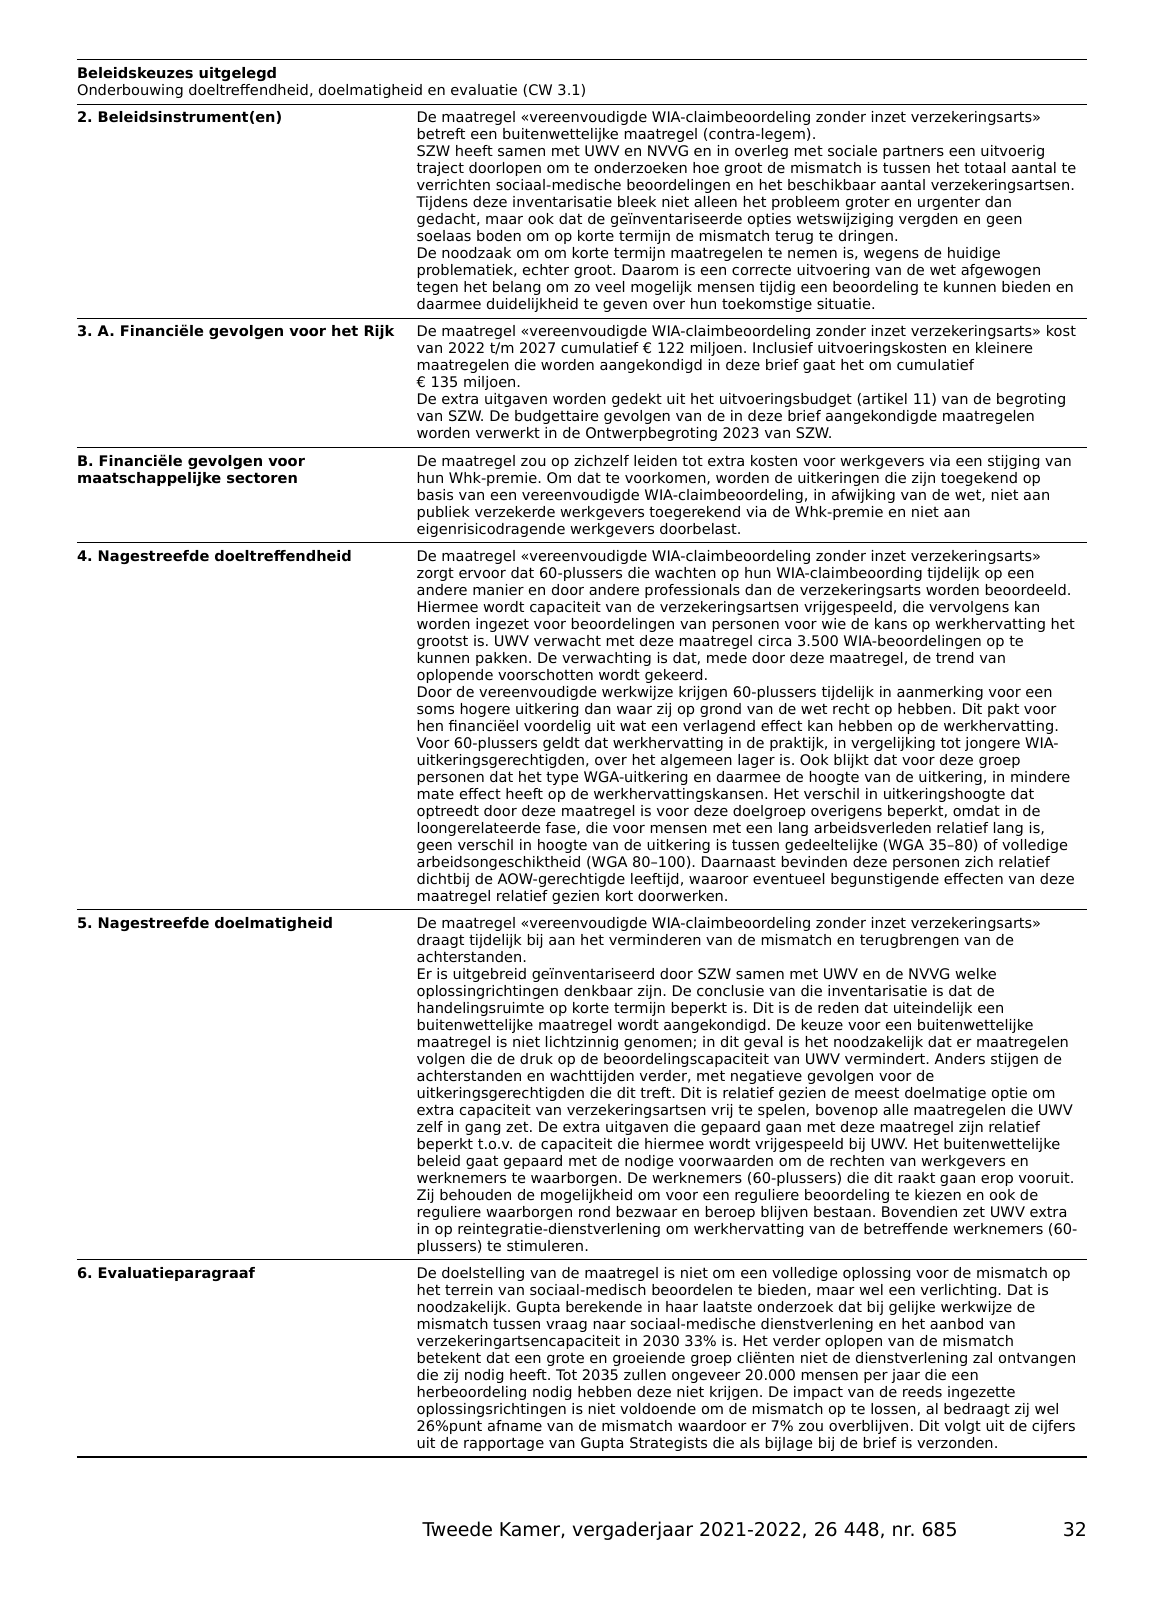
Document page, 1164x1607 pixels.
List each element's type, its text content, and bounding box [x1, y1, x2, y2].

table_cell 6. Evaluatieparagraaf [77, 1260, 410, 1456]
table_cell De maatregel «vereenvoudigde WIA-claimbeoordeling zonder inzet verzekeringsarts» kost van 2022 t/m 2027 cumulatief € 122 miljoen. Inclusief uitvoeringskosten en kleinere maatregelen die worden aangekondigd in deze brief gaat het om cumulatief € 135 miljoen. De extra uitgaven worden gedekt uit het uitvoeringsbudget (artikel 11) van de begroting van SZW. De budgettaire gevolgen van de in deze brief aangekondigde maatregelen worden verwerkt in de Ontwerpbegroting 2023 van SZW. [410, 319, 1087, 447]
table_cell B. Financiële gevolgen voor maatschappelijke sectoren [77, 448, 410, 542]
table_cell De maatregel «vereenvoudigde WIA-claimbeoordeling zonder inzet verzekeringsarts» betreft een buitenwettelijke maatregel (contra-legem). SZW heeft samen met UWV en NVVG en in overleg met sociale partners een uitvoerig traject doorlopen om te onderzoeken hoe groot de mismatch is tussen het totaal aantal te verrichten sociaal-medische beoordelingen en het beschikbaar aantal verzekeringsartsen. Tijdens deze inventarisatie bleek niet alleen het probleem groter en urgenter dan gedacht, maar ook dat de geïnventariseerde opties wetswijziging vergden en geen soelaas boden om op korte termijn de mismatch terug te dringen. De noodzaak om om korte termijn maatregelen te nemen is, wegens de huidige problematiek, echter groot. Daarom is een correcte uitvoering van de wet afgewogen tegen het belang om zo veel mogelijk mensen tijdig een beoordeling te kunnen bieden en daarmee duidelijkheid te geven over hun toekomstige situatie. [410, 105, 1087, 318]
table_cell 5. Nagestreefde doelmatigheid [77, 910, 410, 1259]
table_header Beleidskeuzes uitgelegd Onderbouwing doeltreffendheid, doelmatigheid en evaluatie (CW 3.1) [77, 60, 1087, 103]
table_cell 4. Nagestreefde doeltreffendheid [77, 543, 410, 909]
table_cell 3. A. Financiële gevolgen voor het Rijk [77, 319, 410, 447]
table_cell De maatregel «vereenvoudigde WIA-claimbeoordeling zonder inzet verzekeringsarts» draagt tijdelijk bij aan het verminderen van de mismatch en terugbrengen van de achterstanden. Er is uitgebreid geïnventariseerd door SZW samen met UWV en de NVVG welke oplossingrichtingen denkbaar zijn. De conclusie van die inventarisatie is dat de handelingsruimte op korte termijn beperkt is. Dit is de reden dat uiteindelijk een buitenwettelijke maatregel wordt aangekondigd. De keuze voor een buitenwettelijke maatregel is niet lichtzinnig genomen; in dit geval is het noodzakelijk dat er maatregelen volgen die de druk op de beoordelingscapaciteit van UWV vermindert. Anders stijgen de achterstanden en wachttijden verder, met negatieve gevolgen voor de uitkeringsgerechtigden die dit treft. Dit is relatief gezien de meest doelmatige optie om extra capaciteit van verzekeringsartsen vrij te spelen, bovenop alle maatregelen die UWV zelf in gang zet. De extra uitgaven die gepaard gaan met deze maatregel zijn relatief beperkt t.o.v. de capaciteit die hiermee wordt vrijgespeeld bij UWV. Het buitenwettelijke beleid gaat gepaard met de nodige voorwaarden om de rechten van werkgevers en werknemers te waarborgen. De werknemers (60-plussers) die dit raakt gaan erop vooruit. Zij behouden de mogelijkheid om voor een reguliere beoordeling te kiezen en ook de reguliere waarborgen rond bezwaar en beroep blijven bestaan. Bovendien zet UWV extra in op reintegratie-dienstverlening om werkhervatting van de betreffende werknemers (60-plussers) te stimuleren. [410, 910, 1087, 1259]
table_cell De maatregel «vereenvoudigde WIA-claimbeoordeling zonder inzet verzekeringsarts» zorgt ervoor dat 60-plussers die wachten op hun WIA-claimbeoording tijdelijk op een andere manier en door andere professionals dan de verzekeringsarts worden beoordeeld. Hiermee wordt capaciteit van de verzekeringsartsen vrijgespeeld, die vervolgens kan worden ingezet voor beoordelingen van personen voor wie de kans op werkhervatting het grootst is. UWV verwacht met deze maatregel circa 3.500 WIA-beoordelingen op te kunnen pakken. De verwachting is dat, mede door deze maatregel, de trend van oplopende voorschotten wordt gekeerd. Door de vereenvoudigde werkwijze krijgen 60-plussers tijdelijk in aanmerking voor een soms hogere uitkering dan waar zij op grond van de wet recht op hebben. Dit pakt voor hen financiëel voordelig uit wat een verlagend effect kan hebben op de werkhervatting. Voor 60-plussers geldt dat werkhervatting in de praktijk, in vergelijking tot jongere WIA-uitkeringsgerechtigden, over het algemeen lager is. Ook blijkt dat voor deze groep personen dat het type WGA-uitkering en daarmee de hoogte van de uitkering, in mindere mate effect heeft op de werkhervattingskansen. Het verschil in uitkeringshoogte dat optreedt door deze maatregel is voor deze doelgroep overigens beperkt, omdat in de loongerelateerde fase, die voor mensen met een lang arbeidsverleden relatief lang is, geen verschil in hoogte van de uitkering is tussen gedeeltelijke (WGA 35–80) of volledige arbeidsongeschiktheid (WGA 80–100). Daarnaast bevinden deze personen zich relatief dichtbij de AOW-gerechtigde leeftijd, waaroor eventueel begunstigende effecten van deze maatregel relatief gezien kort doorwerken. [410, 543, 1087, 909]
table_cell De doelstelling van de maatregel is niet om een volledige oplossing voor de mismatch op het terrein van sociaal-medisch beoordelen te bieden, maar wel een verlichting. Dat is noodzakelijk. Gupta berekende in haar laatste onderzoek dat bij gelijke werkwijze de mismatch tussen vraag naar sociaal-medische dienstverlening en het aanbod van verzekeringartsencapaciteit in 2030 33% is. Het verder oplopen van de mismatch betekent dat een grote en groeiende groep cliënten niet de dienstverlening zal ontvangen die zij nodig heeft. Tot 2035 zullen ongeveer 20.000 mensen per jaar die een herbeoordeling nodig hebben deze niet krijgen. De impact van de reeds ingezette oplossingsrichtingen is niet voldoende om de mismatch op te lossen, al bedraagt zij wel 26%punt afname van de mismatch waardoor er 7% zou overblijven. Dit volgt uit de cijfers uit de rapportage van Gupta Strategists die als bijlage bij de brief is verzonden. [410, 1260, 1087, 1456]
table_cell 2. Beleidsinstrument(en) [77, 105, 410, 318]
table_cell De maatregel zou op zichzelf leiden tot extra kosten voor werkgevers via een stijging van hun Whk-premie. Om dat te voorkomen, worden de uitkeringen die zijn toegekend op basis van een vereenvoudigde WIA-claimbeoordeling, in afwijking van de wet, niet aan publiek verzekerde werkgevers toegerekend via de Whk-premie en niet aan eigenrisicodragende werkgevers doorbelast. [410, 448, 1087, 542]
